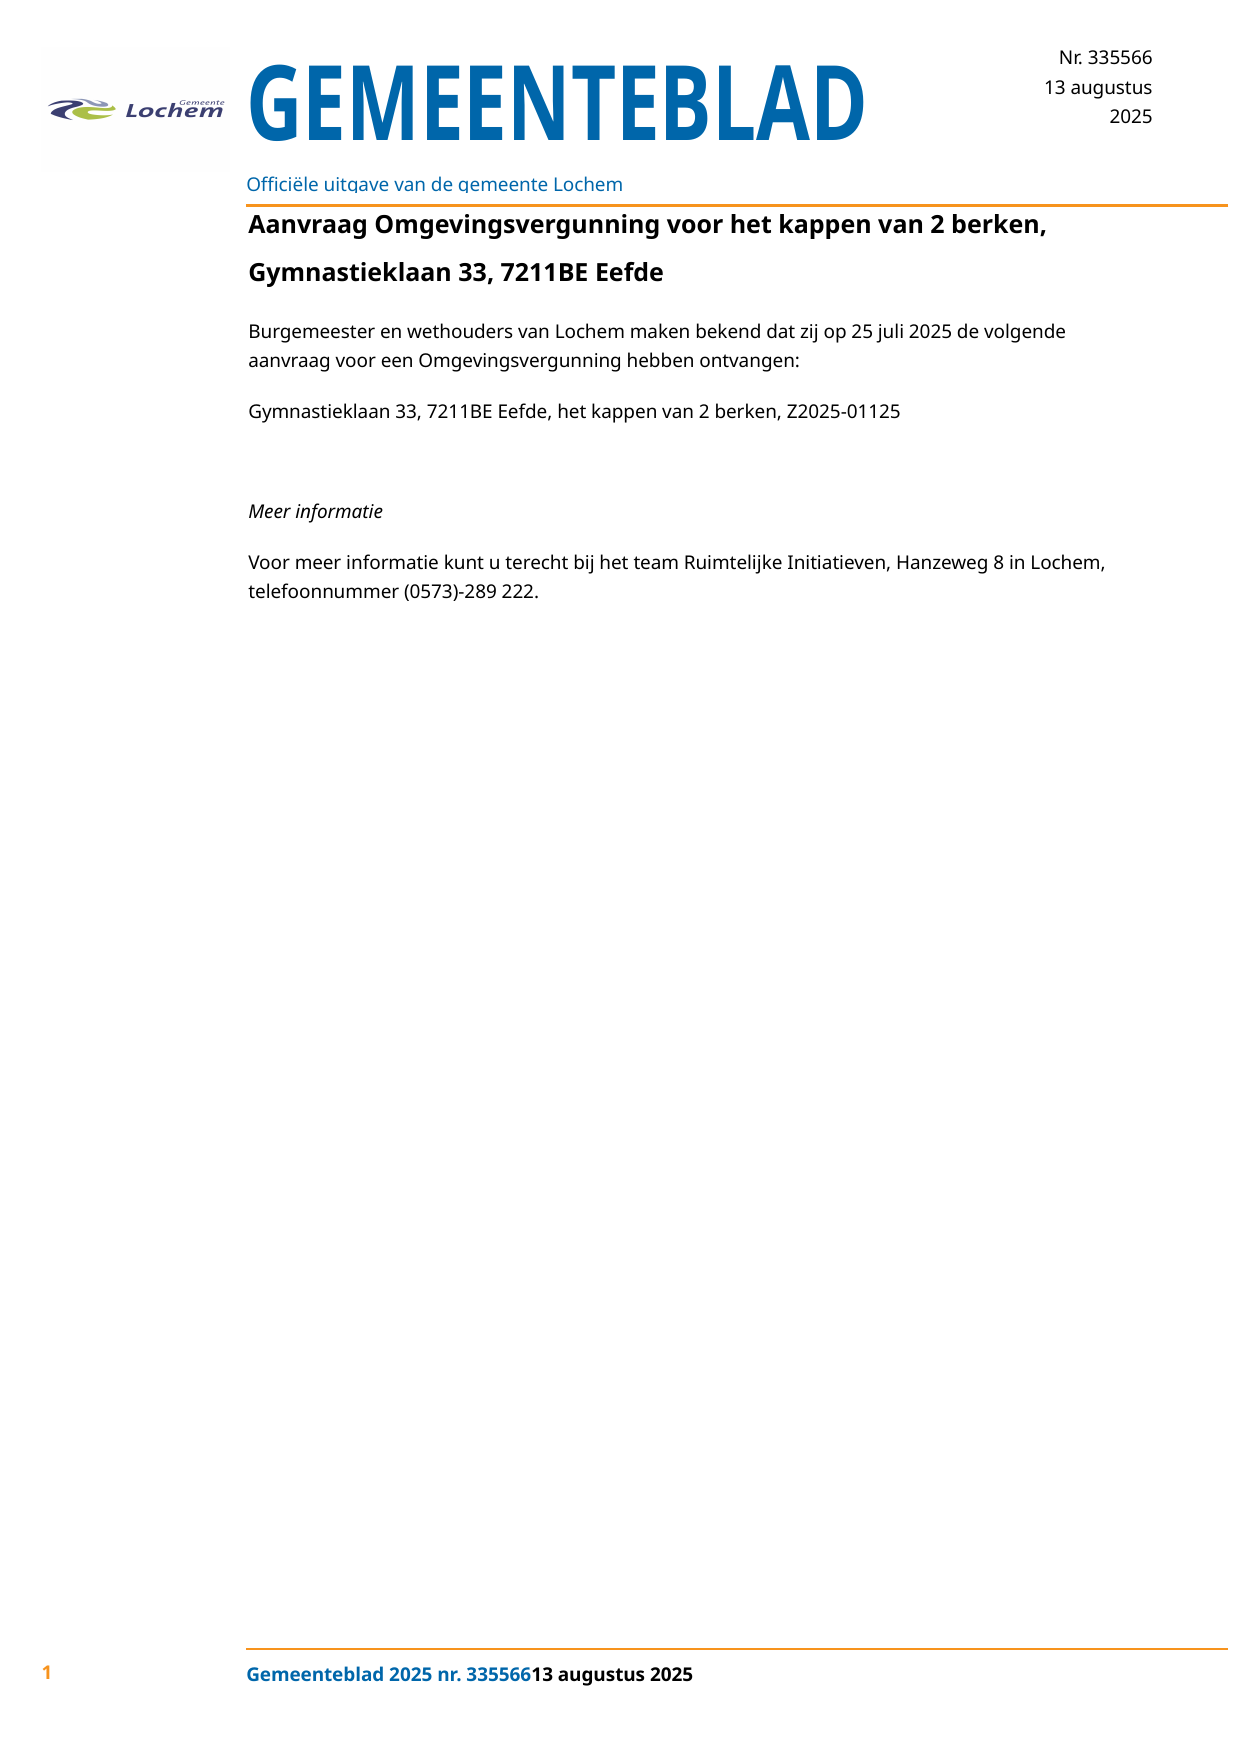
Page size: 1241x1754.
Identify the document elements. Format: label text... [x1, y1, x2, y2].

picture [41, 47, 231, 172]
text Burgemeester en wethouders van Lochem maken bekend dat zij op 25 juli 2025 de volgende aanvraag voor een Omgevingsvergunning hebben ontvangen: [248, 318, 1152, 373]
text Meer informatie [248, 499, 1152, 524]
text Voor meer informatie kunt u terecht bij het team Ruimtelijke Initiatieven, Hanzeweg 8 in Lochem, telefoonnummer (0573)-289 222. [248, 549, 1152, 604]
text Gymnastieklaan 33, 7211BE Eefde, het kappen van 2 berken, Z2025-01125 [248, 398, 1152, 424]
text Aanvraag Omgevingsvergunning voor het kappen van 2 berken, Gymnastieklaan 33, 7211BE Eefde [248, 207, 1152, 288]
